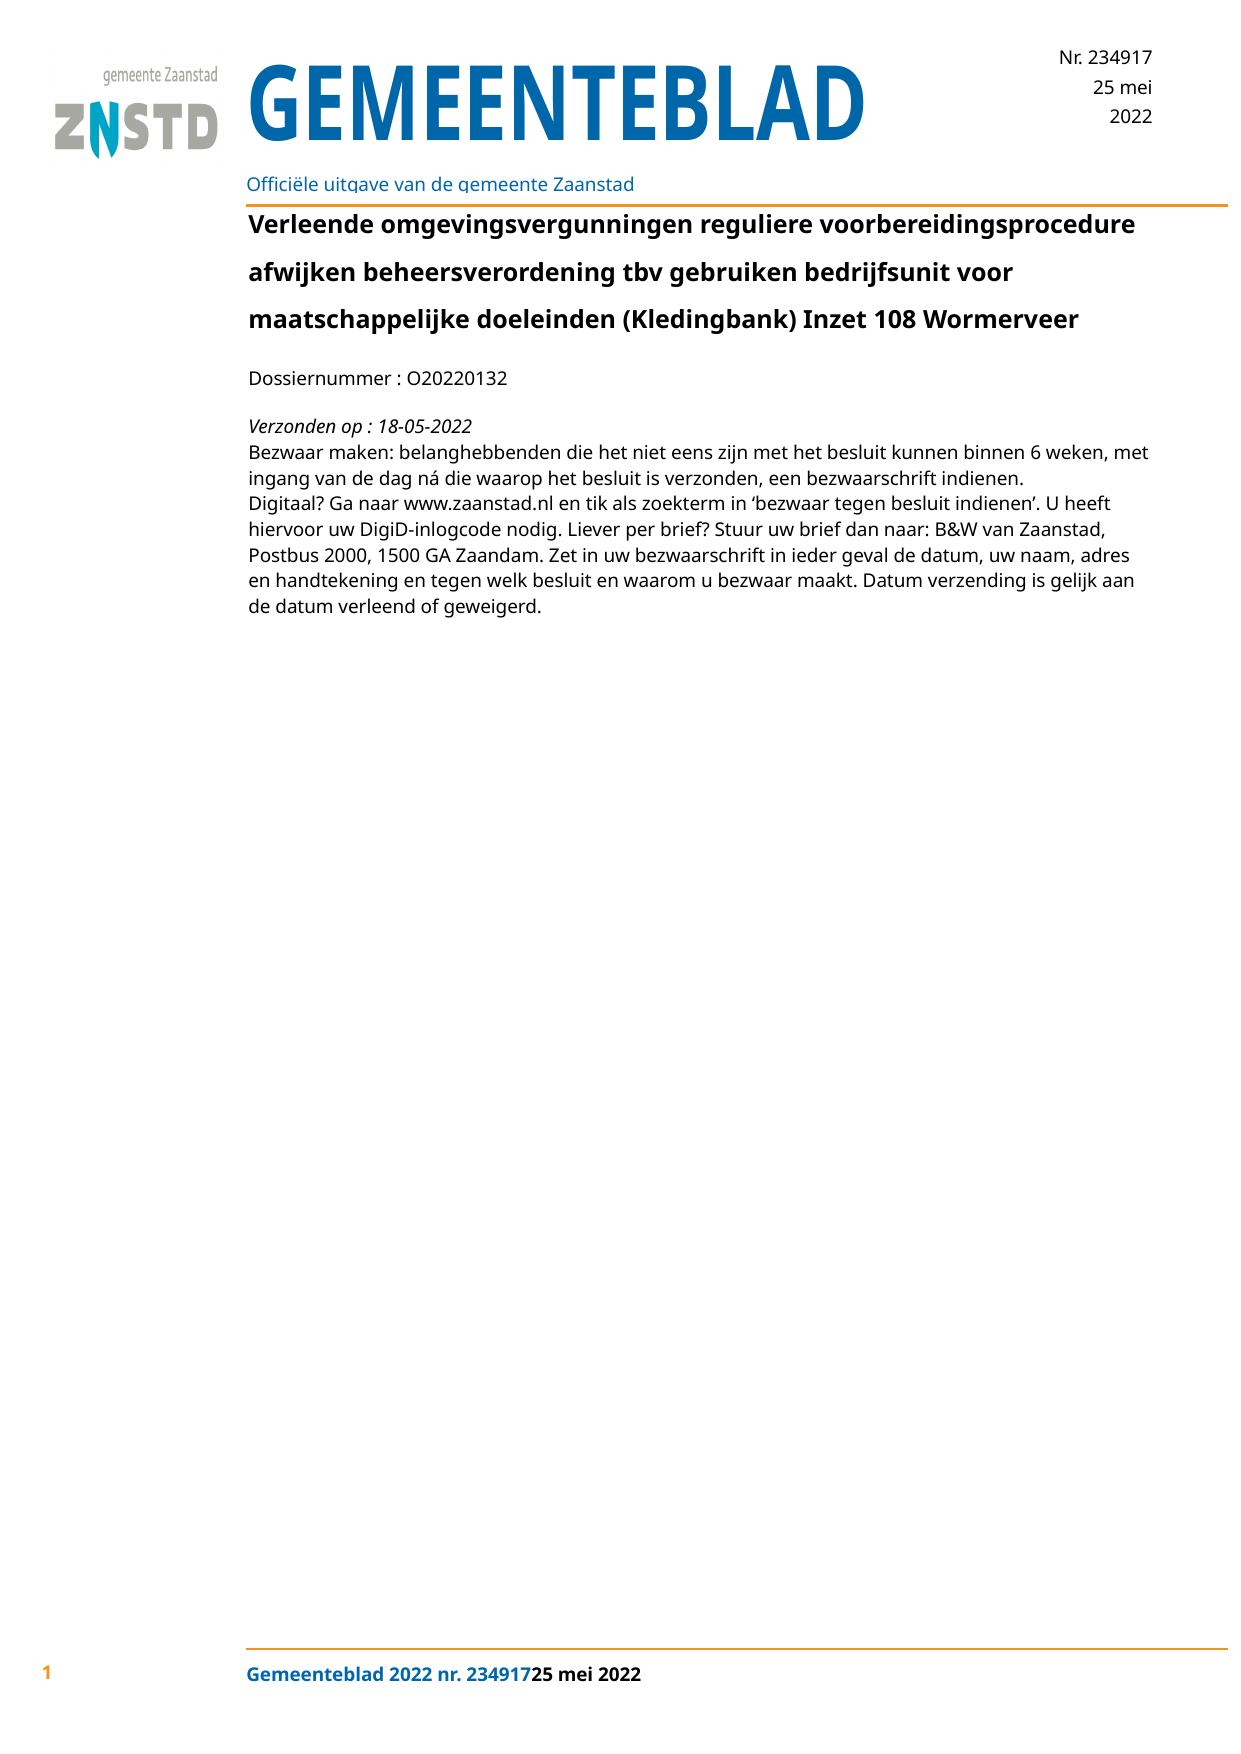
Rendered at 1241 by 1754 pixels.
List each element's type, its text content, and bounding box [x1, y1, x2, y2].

text Bezwaar maken: belanghebbenden die het niet eens zijn met het besluit kunnen binnen 6 weken, met ingang van de dag ná die waarop het besluit is verzonden, een bezwaarschrift indienen. [248, 439, 1152, 491]
picture [41, 47, 231, 172]
text Dossiernummer : O20220132 [248, 366, 1152, 391]
text Verzonden op : 18-05-2022 [248, 413, 1152, 439]
text Digitaal? Ga naar www.zaanstad.nl en tik als zoekterm in ‘bezwaar tegen besluit indienen’. U heeft hiervoor uw DigiD-inlogcode nodig. Liever per brief? Stuur uw brief dan naar: B&W van Zaanstad, Postbus 2000, 1500 GA Zaandam. Zet in uw bezwaarschrift in ieder geval de datum, uw naam, adres en handtekening en tegen welk besluit en waarom u bezwaar maakt. Datum verzending is gelijk aan de datum verleend of geweigerd. [248, 491, 1152, 619]
text Verleende omgevingsvergunningen reguliere voorbereidingsprocedure afwijken beheersverordening tbv gebruiken bedrijfsunit voor maatschappelijke doeleinden (Kledingbank) Inzet 108 Wormerveer [248, 207, 1152, 336]
